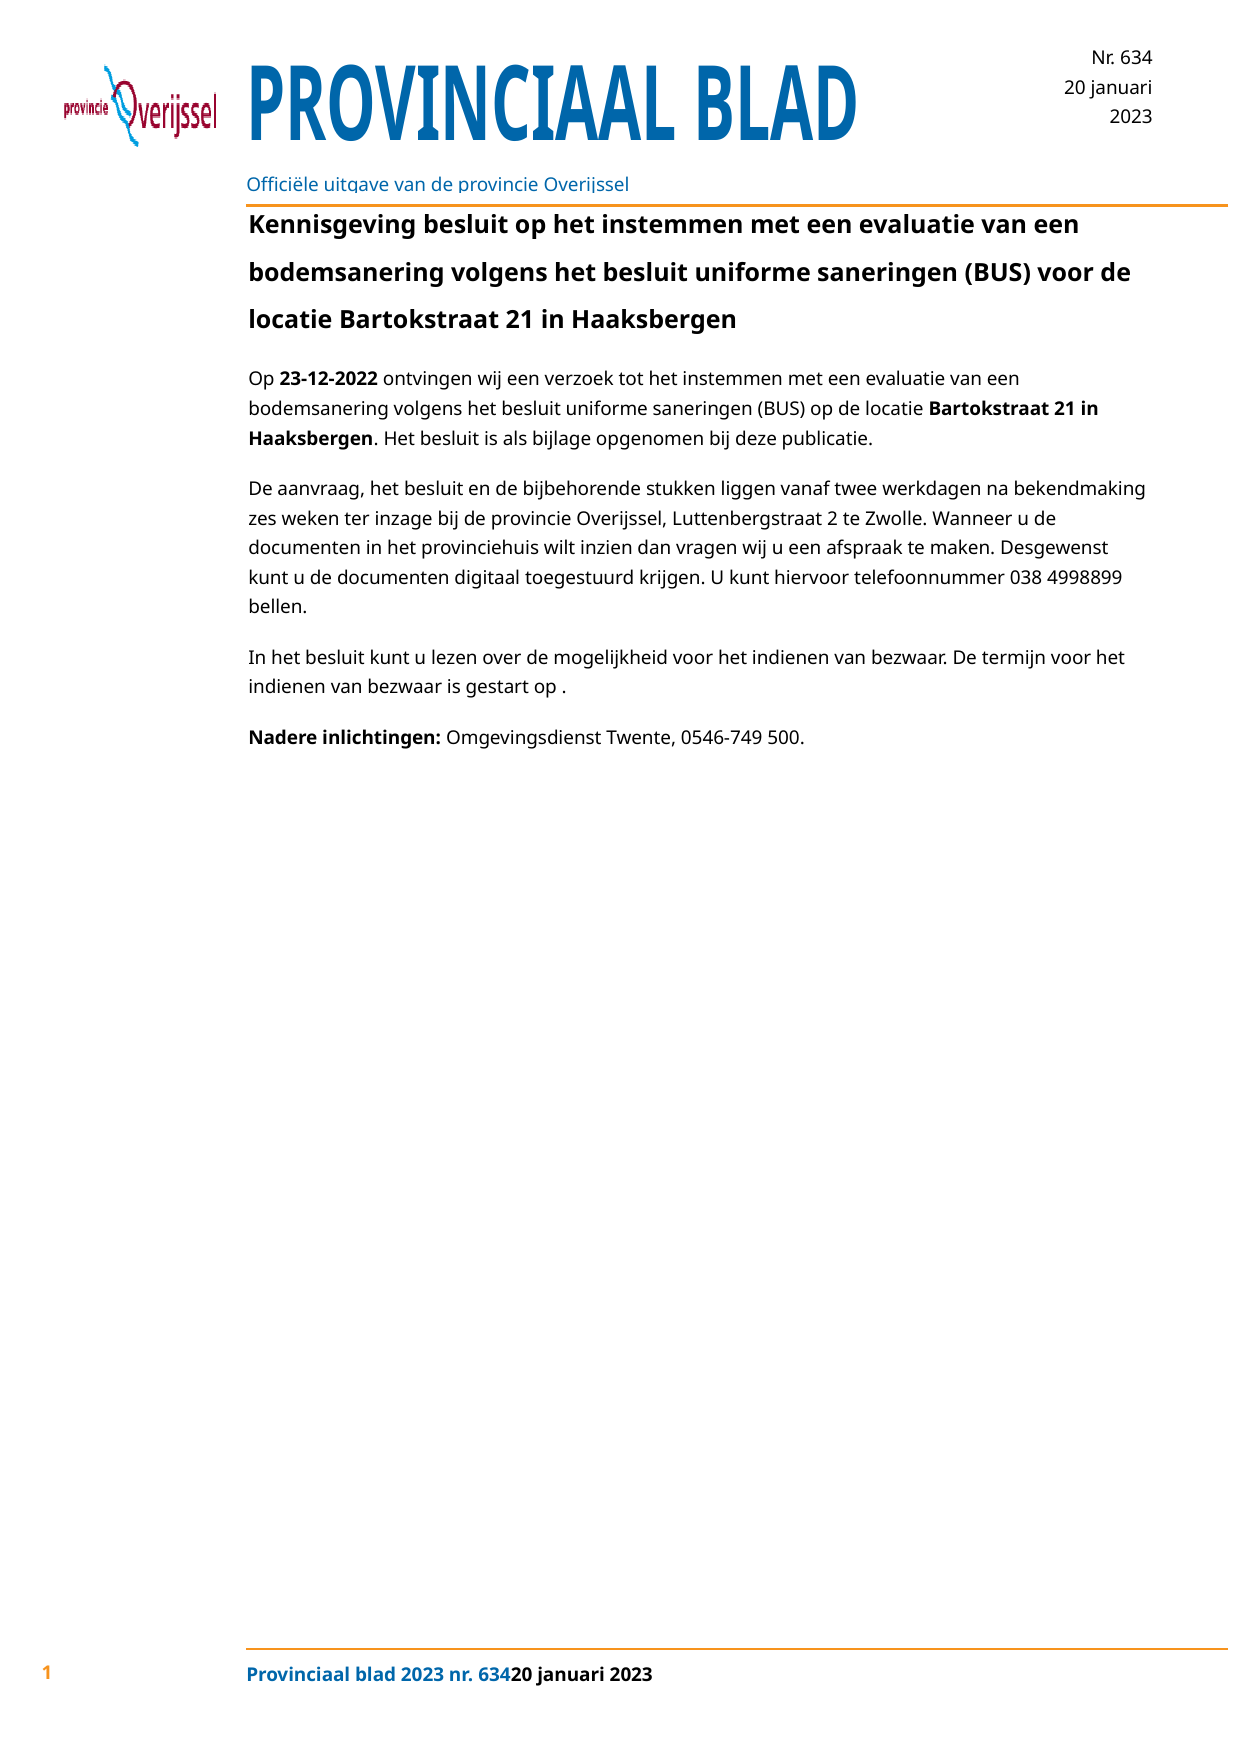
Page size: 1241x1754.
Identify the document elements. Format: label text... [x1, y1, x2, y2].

text De aanvraag, het besluit en de bijbehorende stukken liggen vanaf twee werkdagen na bekendmaking zes weken ter inzage bij de provincie Overijssel, Luttenbergstraat 2 te Zwolle. Wanneer u de documenten in het provinciehuis wilt inzien dan vragen wij u een afspraak te maken. Desgewenst kunt u de documenten digitaal toegestuurd krijgen. U kunt hiervoor telefoonnummer 038 4998899 bellen. [248, 475, 1152, 619]
text Kennisgeving besluit op het instemmen met een evaluatie van een bodemsanering volgens het besluit uniforme saneringen (BUS) voor de locatie Bartokstraat 21 in Haaksbergen [248, 207, 1152, 336]
text Nadere inlichtingen: Omgevingsdienst Twente, 0546-749 500. [248, 724, 1152, 749]
picture [41, 47, 231, 172]
text Op 23-12-2022 ontvingen wij een verzoek tot het instemmen met een evaluatie van een bodemsanering volgens het besluit uniforme saneringen (BUS) op de locatie Bartokstraat 21 in Haaksbergen. Het besluit is als bijlage opgenomen bij deze publicatie. [248, 366, 1152, 450]
text In het besluit kunt u lezen over de mogelijkheid voor het indienen van bezwaar. De termijn voor het indienen van bezwaar is gestart op . [248, 644, 1152, 699]
